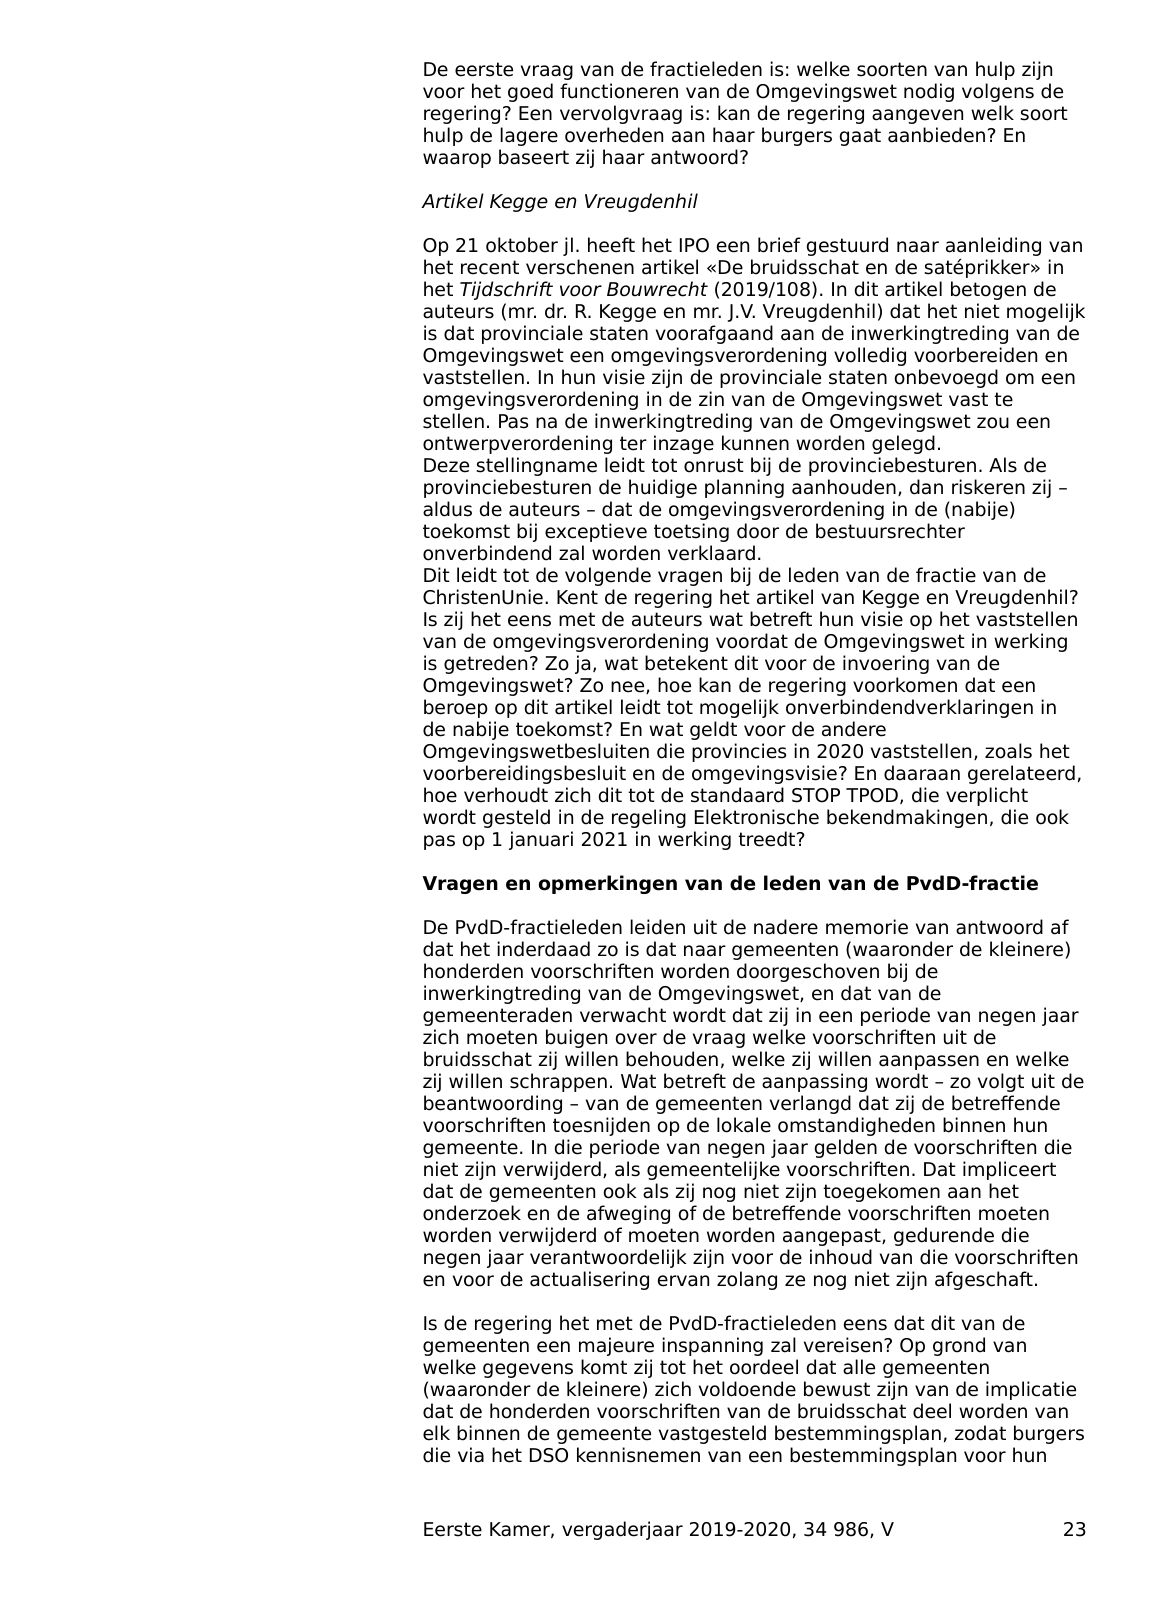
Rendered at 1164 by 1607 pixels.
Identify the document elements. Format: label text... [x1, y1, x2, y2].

text Deze stellingname leidt tot onrust bij de provinciebesturen. Als de provinciebesturen de huidige planning aanhouden, dan riskeren zij – aldus de auteurs – dat de omgevingsverordening in de (nabije) toekomst bij exceptieve toetsing door de bestuursrechter onverbindend zal worden verklaard. [422, 455, 1087, 565]
text De eerste vraag van de fractieleden is: welke soorten van hulp zijn voor het goed functioneren van de Omgevingswet nodig volgens de regering? Een vervolgvraag is: kan de regering aangeven welk soort hulp de lagere overheden aan haar burgers gaat aanbieden? En waarop baseert zij haar antwoord? [422, 59, 1087, 169]
subtitle Vragen en opmerkingen van de leden van de PvdD-fractie [422, 873, 1087, 895]
text Is de regering het met de PvdD-fractieleden eens dat dit van de gemeenten een majeure inspanning zal vereisen? Op grond van welke gegevens komt zij tot het oordeel dat alle gemeenten (waaronder de kleinere) zich voldoende bewust zijn van de implicatie dat de honderden voorschriften van de bruidsschat deel worden van elk binnen de gemeente vastgesteld bestemmingsplan, zodat burgers die via het DSO kennisnemen van een bestemmingsplan voor hun [422, 1313, 1087, 1467]
subtitle Artikel Kegge en Vreugdenhil [422, 191, 1087, 213]
text Op 21 oktober jl. heeft het IPO een brief gestuurd naar aanleiding van het recent verschenen artikel «De bruidsschat en de satéprikker» in het Tijdschrift voor Bouwrecht (2019/108). In dit artikel betogen de auteurs (mr. dr. R. Kegge en mr. J.V. Vreugdenhil) dat het niet mogelijk is dat provinciale staten voorafgaand aan de inwerkingtreding van de Omgevingswet een omgevingsverordening volledig voorbereiden en vaststellen. In hun visie zijn de provinciale staten onbevoegd om een omgevingsverordening in de zin van de Omgevingswet vast te stellen. Pas na de inwerkingtreding van de Omgevingswet zou een ontwerpverordening ter inzage kunnen worden gelegd. [422, 235, 1087, 455]
text De PvdD-fractieleden leiden uit de nadere memorie van antwoord af dat het inderdaad zo is dat naar gemeenten (waaronder de kleinere) honderden voorschriften worden doorgeschoven bij de inwerkingtreding van de Omgevingswet, en dat van de gemeenteraden verwacht wordt dat zij in een periode van negen jaar zich moeten buigen over de vraag welke voorschriften uit de bruidsschat zij willen behouden, welke zij willen aanpassen en welke zij willen schrappen. Wat betreft de aanpassing wordt – zo volgt uit de beantwoording – van de gemeenten verlangd dat zij de betreffende voorschriften toesnijden op de lokale omstandigheden binnen hun gemeente. In die periode van negen jaar gelden de voorschriften die niet zijn verwijderd, als gemeentelijke voorschriften. Dat impliceert dat de gemeenten ook als zij nog niet zijn toegekomen aan het onderzoek en de afweging of de betreffende voorschriften moeten worden verwijderd of moeten worden aangepast, gedurende die negen jaar verantwoordelijk zijn voor de inhoud van die voorschriften en voor de actualisering ervan zolang ze nog niet zijn afgeschaft. [422, 917, 1087, 1291]
text Dit leidt tot de volgende vragen bij de leden van de fractie van de ChristenUnie. Kent de regering het artikel van Kegge en Vreugdenhil? Is zij het eens met de auteurs wat betreft hun visie op het vaststellen van de omgevingsverordening voordat de Omgevingswet in werking is getreden? Zo ja, wat betekent dit voor de invoering van de Omgevingswet? Zo nee, hoe kan de regering voorkomen dat een beroep op dit artikel leidt tot mogelijk onverbindendverklaringen in de nabije toekomst? En wat geldt voor de andere Omgevingswetbesluiten die provincies in 2020 vaststellen, zoals het voorbereidingsbesluit en de omgevingsvisie? En daaraan gerelateerd, hoe verhoudt zich dit tot de standaard STOP TPOD, die verplicht wordt gesteld in de regeling Elektronische bekendmakingen, die ook pas op 1 januari 2021 in werking treedt? [422, 565, 1087, 851]
